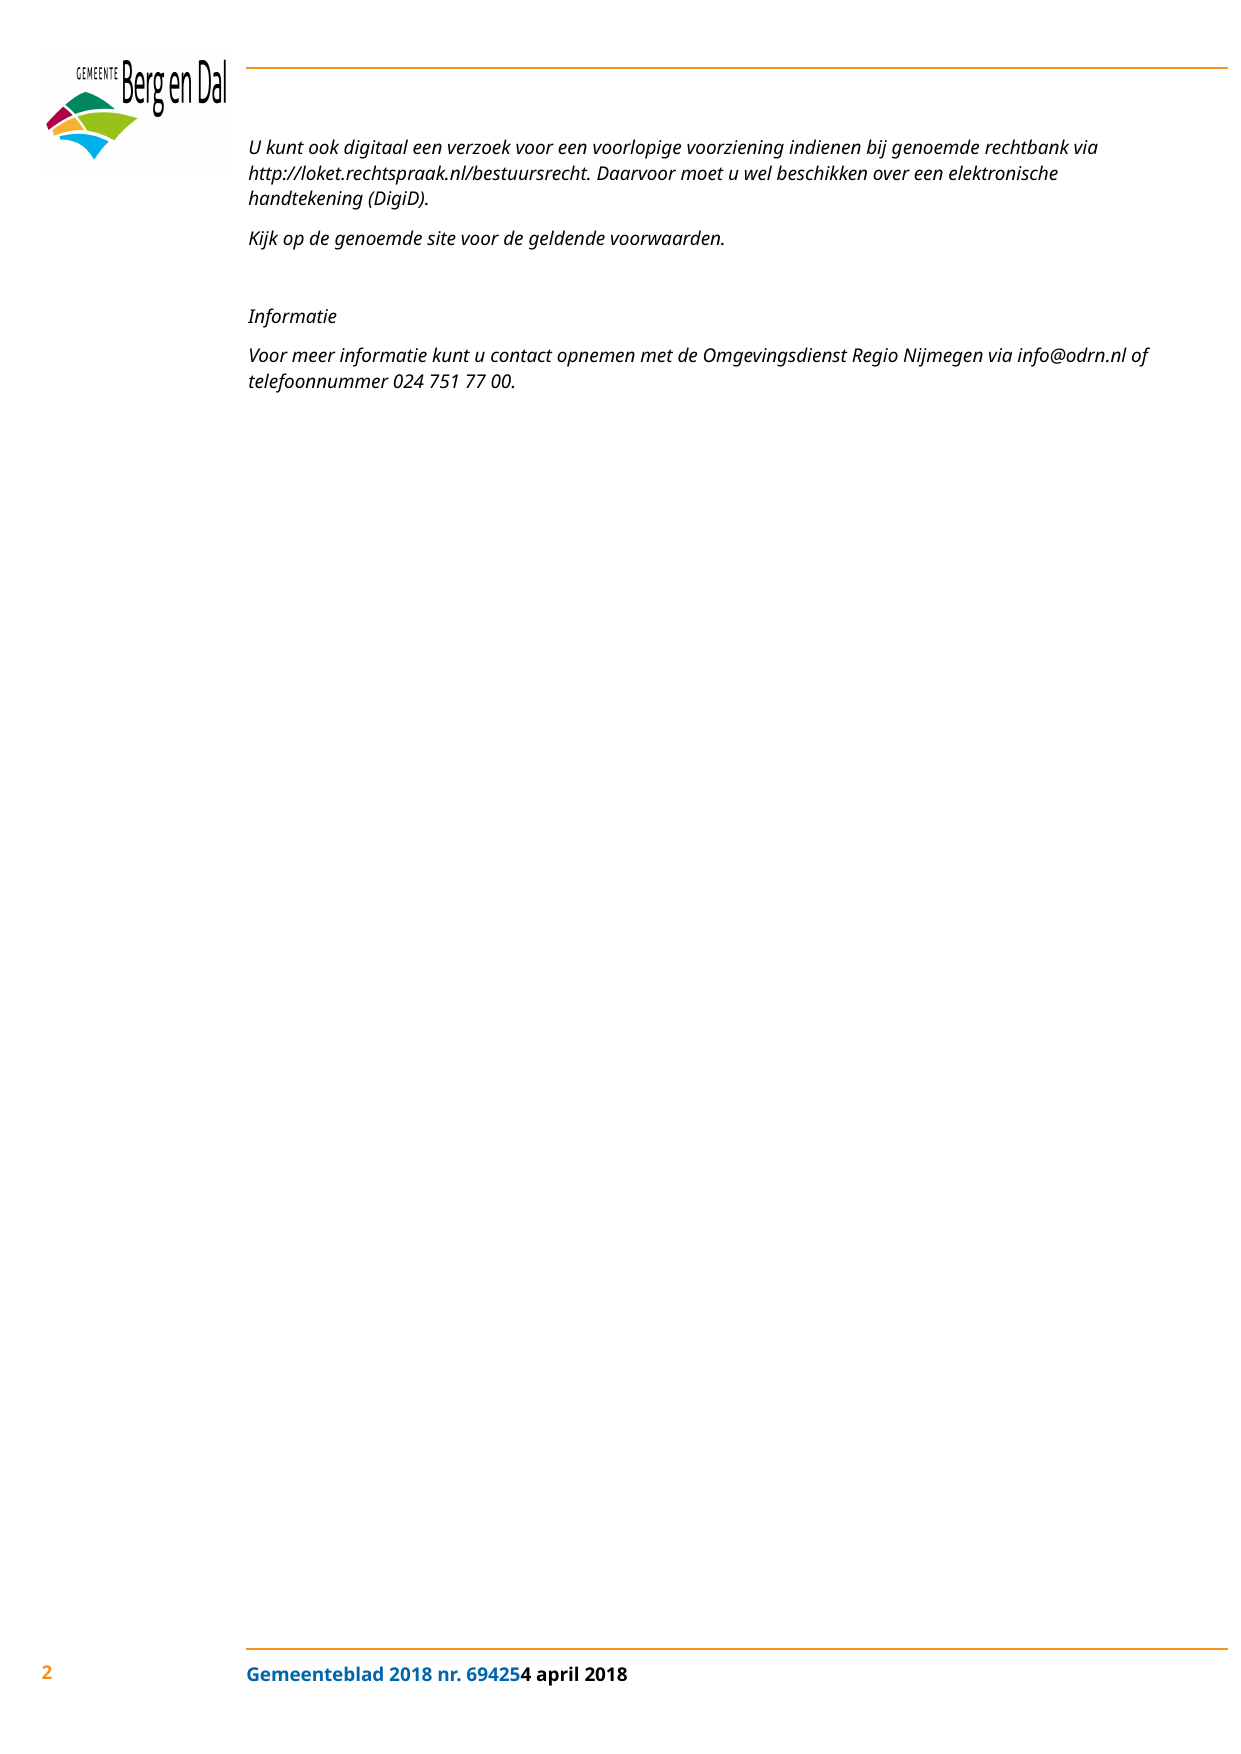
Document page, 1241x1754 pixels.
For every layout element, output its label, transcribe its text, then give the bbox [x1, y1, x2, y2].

text Informatie [248, 303, 1152, 329]
text Kijk op de genoemde site voor de geldende voorwaarden. [248, 225, 1152, 251]
picture [41, 47, 231, 172]
text Voor meer informatie kunt u contact opnemen met de Omgevingsdienst Regio Nijmegen via info@odrn.nl of telefoonnummer 024 751 77 00. [248, 343, 1152, 394]
text U kunt ook digitaal een verzoek voor een voorlopige voorziening indienen bij genoemde rechtbank via http://loket.rechtspraak.nl/bestuursrecht. Daarvoor moet u wel beschikken over een elektronische handtekening (DigiD). [248, 134, 1152, 211]
